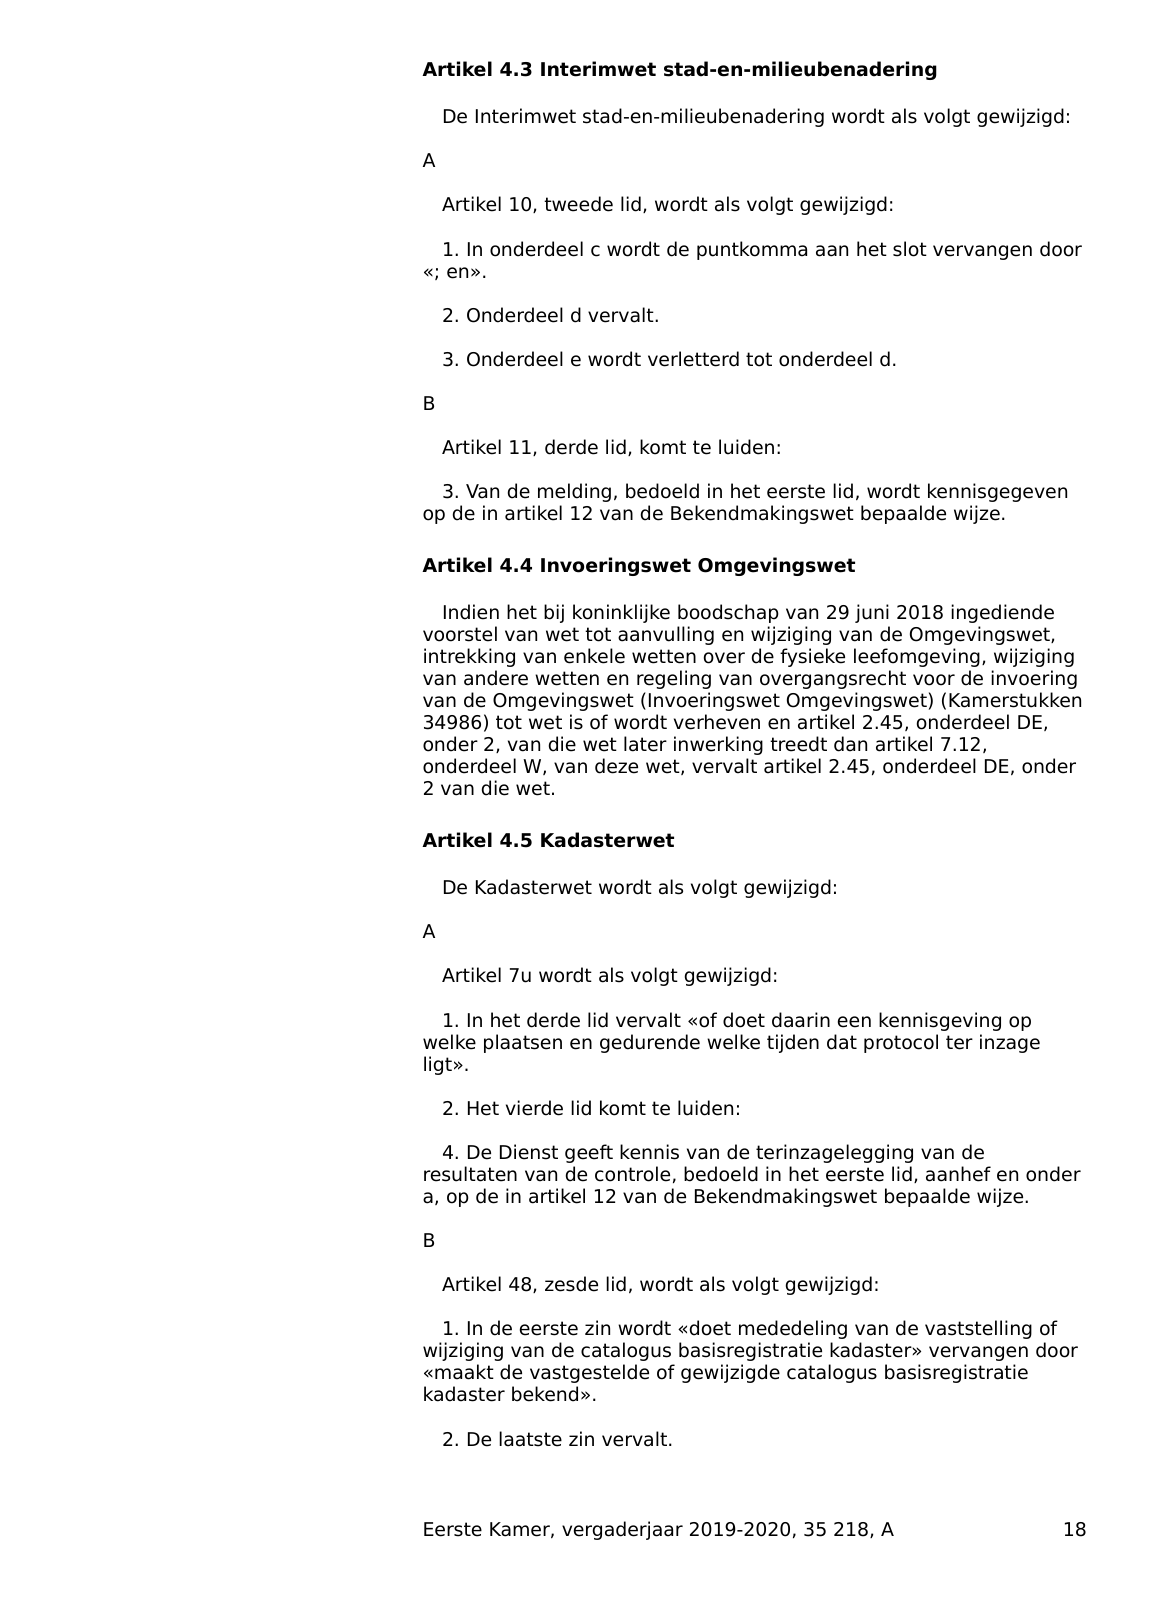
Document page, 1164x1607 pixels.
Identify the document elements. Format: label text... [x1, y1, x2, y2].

text 1. In het derde lid vervalt «of doet daarin een kennisgeving op welke plaatsen en gedurende welke tijden dat protocol ter inzage ligt». [422, 1009, 1087, 1076]
text 2. De laatste zin vervalt. [422, 1428, 1087, 1450]
text Artikel 48, zesde lid, wordt als volgt gewijzigd: [422, 1274, 1087, 1296]
text 2. Onderdeel d vervalt. [422, 305, 1087, 327]
text 1. In onderdeel c wordt de puntkomma aan het slot vervangen door «; en». [422, 238, 1087, 282]
text De Kadasterwet wordt als volgt gewijzigd: [422, 877, 1087, 899]
subtitle Artikel 4.5 Kadasterwet [422, 830, 1087, 852]
subtitle Artikel 4.4 Invoeringswet Omgevingswet [422, 555, 1087, 577]
text B [422, 1230, 1087, 1252]
text A [422, 921, 1087, 943]
text Artikel 11, derde lid, komt te luiden: [422, 437, 1087, 459]
text Artikel 7u wordt als volgt gewijzigd: [422, 965, 1087, 987]
text 1. In de eerste zin wordt «doet mededeling van de vaststelling of wijziging van de catalogus basisregistratie kadaster» vervangen door «maakt de vastgestelde of gewijzigde catalogus basisregistratie kadaster bekend». [422, 1318, 1087, 1406]
text 2. Het vierde lid komt te luiden: [422, 1098, 1087, 1120]
text Artikel 10, tweede lid, wordt als volgt gewijzigd: [422, 194, 1087, 216]
text De Interimwet stad-en-milieubenadering wordt als volgt gewijzigd: [422, 106, 1087, 128]
text Indien het bij koninklijke boodschap van 29 juni 2018 ingediende voorstel van wet tot aanvulling en wijziging van de Omgevingswet, intrekking van enkele wetten over de fysieke leefomgeving, wijziging van andere wetten en regeling van overgangsrecht voor de invoering van de Omgevingswet (Invoeringswet Omgevingswet) (Kamerstukken 34986) tot wet is of wordt verheven en artikel 2.45, onderdeel DE, onder 2, van die wet later inwerking treedt dan artikel 7.12, onderdeel W, van deze wet, vervalt artikel 2.45, onderdeel DE, onder 2 van die wet. [422, 602, 1087, 800]
text A [422, 150, 1087, 172]
text B [422, 393, 1087, 415]
text 4. De Dienst geeft kennis van de terinzagelegging van de resultaten van de controle, bedoeld in het eerste lid, aanhef en onder a, op de in artikel 12 van de Bekendmakingswet bepaalde wijze. [422, 1142, 1087, 1208]
text 3. Van de melding, bedoeld in het eerste lid, wordt kennisgegeven op de in artikel 12 van de Bekendmakingswet bepaalde wijze. [422, 481, 1087, 525]
text 3. Onderdeel e wordt verletterd tot onderdeel d. [422, 349, 1087, 371]
subtitle Artikel 4.3 Interimwet stad-en-milieubenadering [422, 59, 1087, 81]
